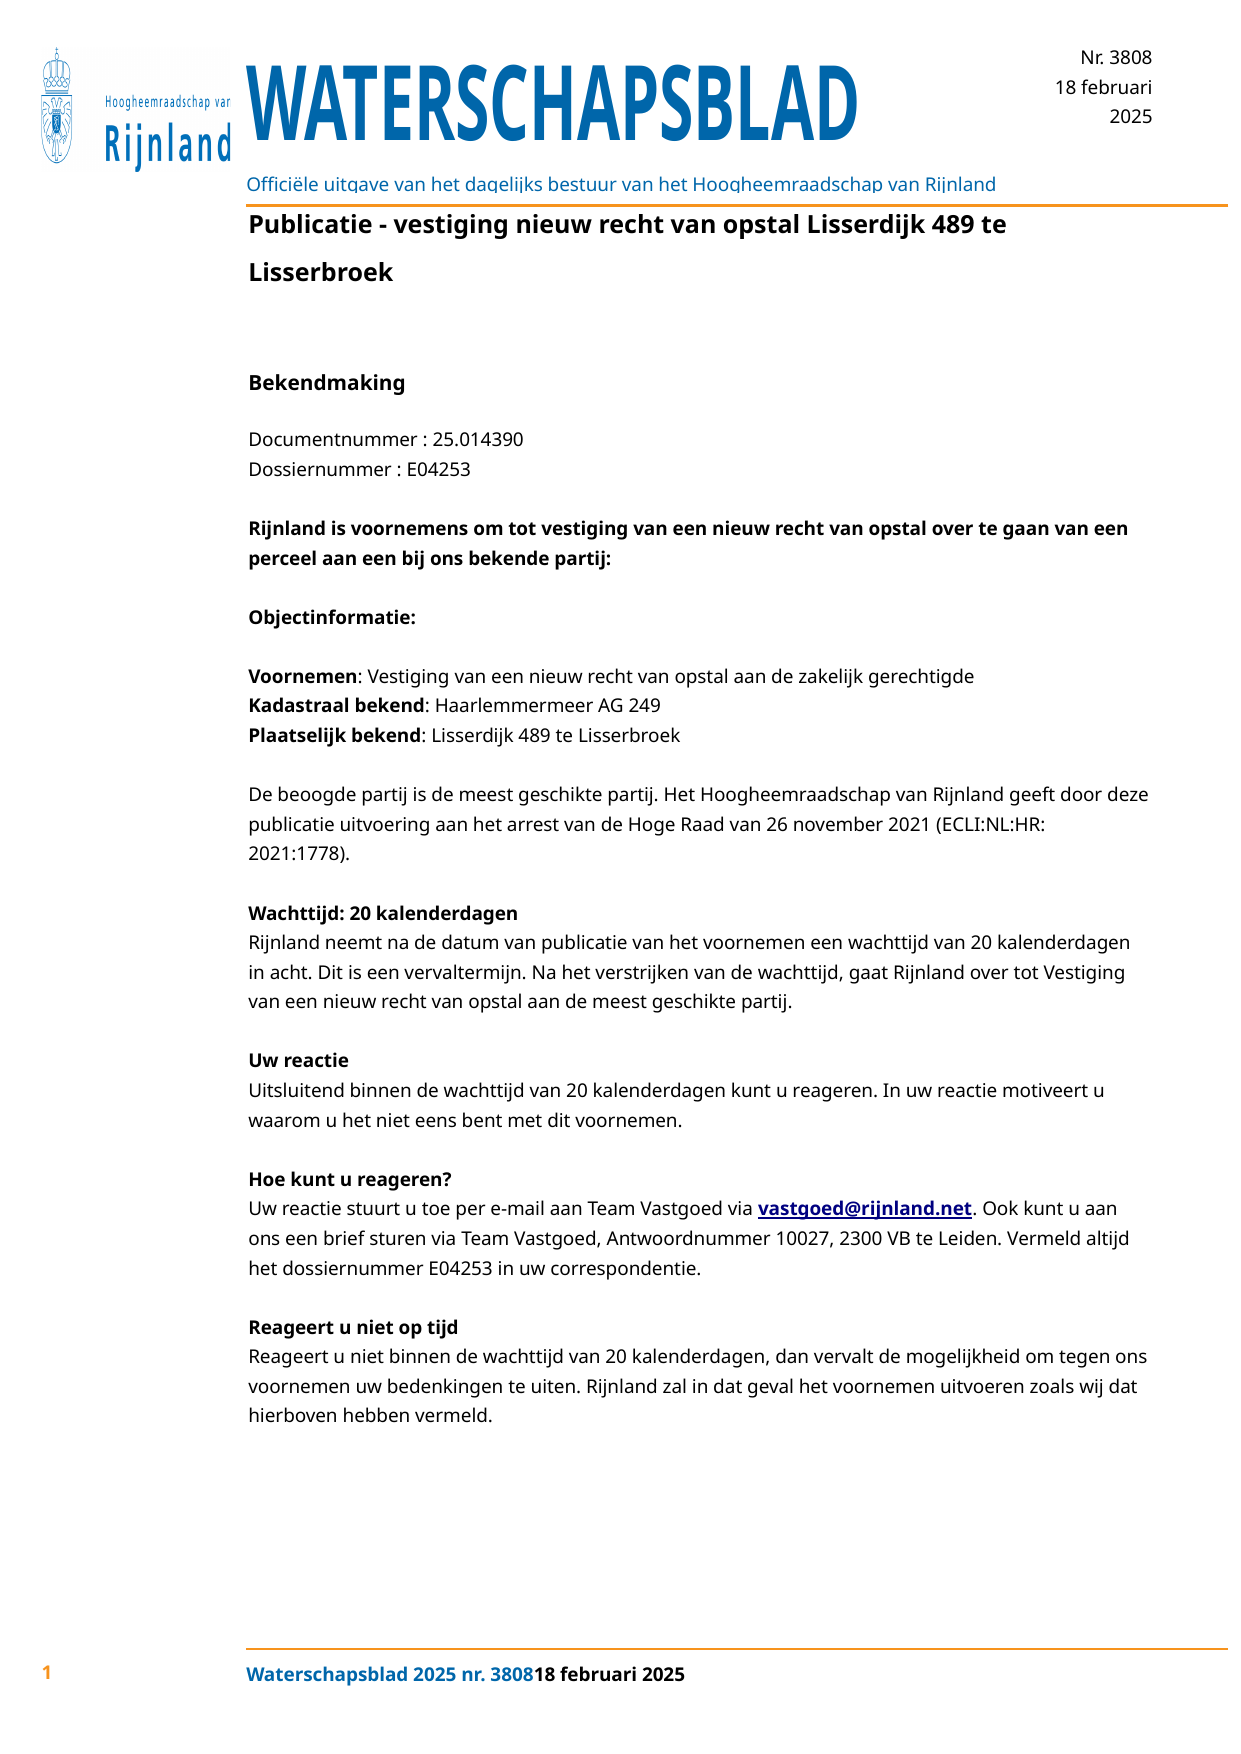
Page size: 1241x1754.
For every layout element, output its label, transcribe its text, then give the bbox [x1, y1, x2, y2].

text Uitsluitend binnen de wachttijd van 20 kalenderdagen kunt u reageren. In uw reactie motiveert u waarom u het niet eens bent met dit voornemen. [248, 1077, 1152, 1132]
text Objectinformatie: [248, 604, 1152, 629]
text Kadastraal bekend: Haarlemmermeer AG 249 [248, 693, 1152, 718]
picture [41, 47, 231, 172]
text Reageert u niet op tijd [248, 1314, 1152, 1339]
text Plaatselijk bekend: Lisserdijk 489 te Lisserbroek [248, 722, 1152, 748]
text Rijnland neemt na de datum van publicatie van het voornemen een wachttijd van 20 kalenderdagen in acht. Dit is een vervaltermijn. Na het verstrijken van de wachttijd, gaat Rijnland over tot Vestiging van een nieuw recht van opstal aan de meest geschikte partij. [248, 929, 1152, 1014]
text Dossiernummer : E04253 [248, 456, 1152, 482]
text De beoogde partij is de meest geschikte partij. Het Hoogheemraadschap van Rijnland geeft door deze publicatie uitvoering aan het arrest van de Hoge Raad van 26 november 2021 (ECLI:NL:HR: 2021:1778). [248, 781, 1152, 866]
text Rijnland is voornemens om tot vestiging van een nieuw recht van opstal over te gaan van een perceel aan een bij ons bekende partij: [248, 515, 1152, 570]
text Wachttijd: 20 kalenderdagen [248, 900, 1152, 925]
text Reageert u niet binnen de wachttijd van 20 kalenderdagen, dan vervalt de mogelijkheid om tegen ons voornemen uw bedenkingen te uiten. Rijnland zal in dat geval het voornemen uitvoeren zoals wij dat hierboven hebben vermeld. [248, 1343, 1152, 1428]
text Hoe kunt u reageren? [248, 1166, 1152, 1192]
text Voornemen: Vestiging van een nieuw recht van opstal aan de zakelijk gerechtigde [248, 663, 1152, 689]
text Uw reactie [248, 1048, 1152, 1073]
text Bekendmaking [248, 368, 1152, 397]
text Documentnummer : 25.014390 [248, 426, 1152, 452]
text Publicatie - vestiging nieuw recht van opstal Lisserdijk 489 te Lisserbroek [248, 207, 1152, 288]
text Uw reactie stuurt u toe per e-mail aan Team Vastgoed via vastgoed@rijnland.net. Ook kunt u aan ons een brief sturen via Team Vastgoed, Antwoordnummer 10027, 2300 VB te Leiden. Vermeld altijd het dossiernummer E04253 in uw correspondentie. [248, 1196, 1152, 1280]
